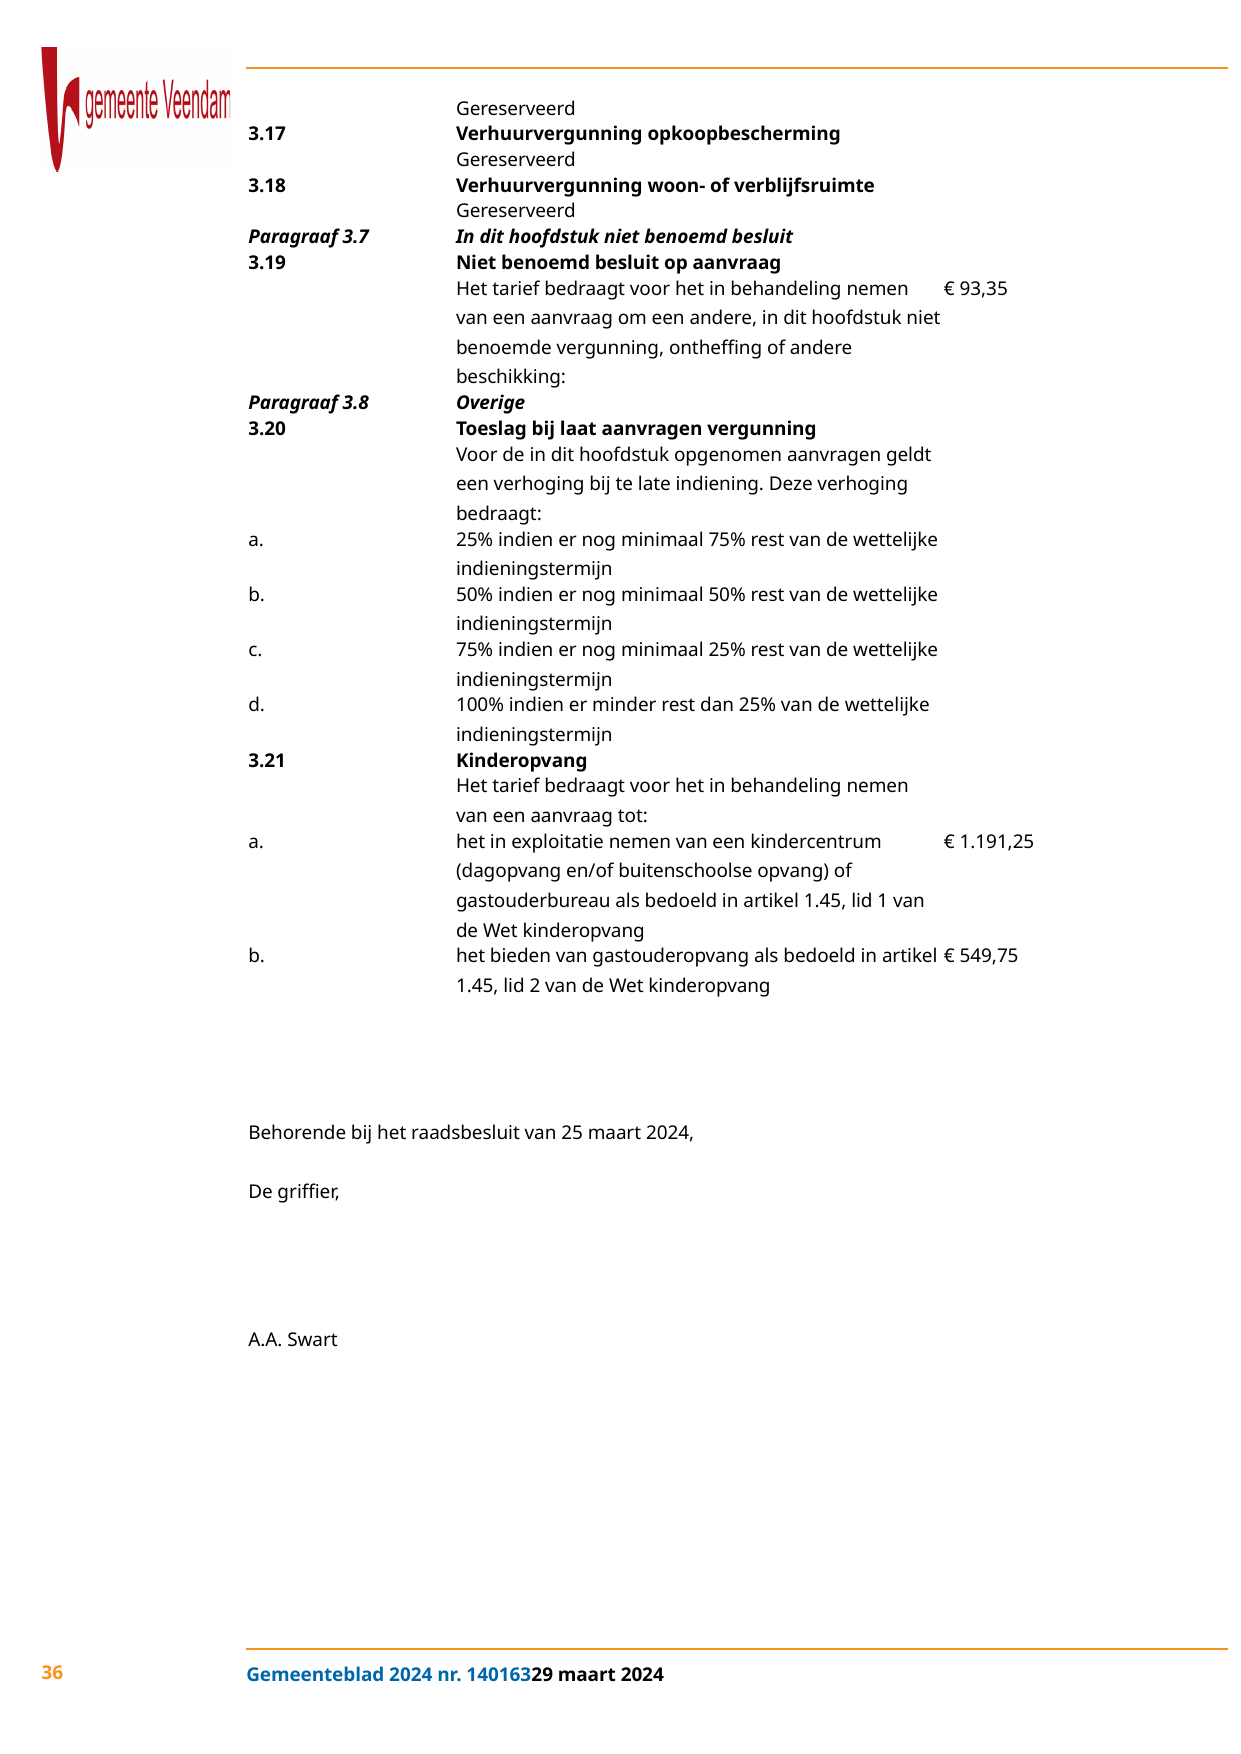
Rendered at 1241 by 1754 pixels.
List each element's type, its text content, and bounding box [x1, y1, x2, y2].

table_cell Paragraaf 3.8 [248, 389, 456, 415]
table_cell Kinderopvang [456, 747, 944, 773]
table_cell het in exploitatie nemen van een kindercentrum (dagopvang en/of buitenschoolse opvang) of gastouderbureau als bedoeld in artikel 1.45, lid 1 van de Wet kinderopvang [456, 828, 944, 942]
table_cell [944, 526, 1152, 581]
table_cell 100% indien er minder rest dan 25% van de wettelijke indieningstermijn [456, 692, 944, 747]
table_cell [248, 198, 456, 223]
table_cell [944, 95, 1152, 121]
table_cell [944, 121, 1152, 146]
table_cell Het tarief bedraagt voor het in behandeling nemen van een aanvraag tot: [456, 773, 944, 828]
table_cell het bieden van gastouderopvang als bedoeld in artikel 1.45, lid 2 van de Wet kinderopvang [456, 943, 944, 998]
text A.A. Swart [248, 1326, 1152, 1352]
table_cell 25% indien er nog minimaal 75% rest van de wettelijke indieningstermijn [456, 526, 944, 581]
text De griffier, [248, 1178, 1152, 1204]
table_cell Gereserveerd [456, 95, 944, 121]
table_cell [944, 172, 1152, 198]
table_cell c. [248, 636, 456, 692]
table_cell Paragraaf 3.7 [248, 224, 456, 249]
table_cell d. [248, 692, 456, 747]
table_cell b. [248, 943, 456, 998]
table_cell [248, 773, 456, 828]
table_cell Verhuurvergunning opkoopbescherming [456, 121, 944, 146]
table_cell [944, 636, 1152, 692]
table_cell b. [248, 581, 456, 636]
table_cell € 1.191,25 [944, 828, 1152, 942]
table_cell [944, 224, 1152, 249]
table_cell [944, 773, 1152, 828]
table_cell [944, 198, 1152, 223]
table_cell [944, 249, 1152, 275]
table_cell Het tarief bedraagt voor het in behandeling nemen van een aanvraag om een andere, in dit hoofdstuk niet benoemde vergunning, ontheffing of andere beschikking: [456, 275, 944, 389]
text Behorende bij het raadsbesluit van 25 maart 2024, [248, 1119, 1152, 1145]
table_cell [944, 146, 1152, 172]
table_cell € 93,35 [944, 275, 1152, 389]
table_cell [944, 415, 1152, 441]
table_cell [944, 441, 1152, 526]
table_cell [248, 275, 456, 389]
table_cell Voor de in dit hoofdstuk opgenomen aanvragen geldt een verhoging bij te late indiening. Deze verhoging bedraagt: [456, 441, 944, 526]
table_cell Verhuurvergunning woon- of verblijfsruimte [456, 172, 944, 198]
table_cell Niet benoemd besluit op aanvraag [456, 249, 944, 275]
table_cell [944, 692, 1152, 747]
table_cell 3.17 [248, 121, 456, 146]
table_cell [248, 441, 456, 526]
table_cell 3.19 [248, 249, 456, 275]
table_cell 50% indien er nog minimaal 50% rest van de wettelijke indieningstermijn [456, 581, 944, 636]
table_cell Overige [456, 389, 944, 415]
table_cell [248, 95, 456, 121]
table_cell a. [248, 526, 456, 581]
table_cell Toeslag bij laat aanvragen vergunning [456, 415, 944, 441]
table_cell a. [248, 828, 456, 942]
table_cell [944, 581, 1152, 636]
picture [41, 47, 231, 172]
table_cell [944, 747, 1152, 773]
table_cell In dit hoofdstuk niet benoemd besluit [456, 224, 944, 249]
table_cell Gereserveerd [456, 198, 944, 223]
table_cell 3.21 [248, 747, 456, 773]
table_cell [944, 389, 1152, 415]
table_cell 3.18 [248, 172, 456, 198]
table_cell 3.20 [248, 415, 456, 441]
table_cell Gereserveerd [456, 146, 944, 172]
table_cell 75% indien er nog minimaal 25% rest van de wettelijke indieningstermijn [456, 636, 944, 692]
table_cell [248, 146, 456, 172]
table_cell € 549,75 [944, 943, 1152, 998]
